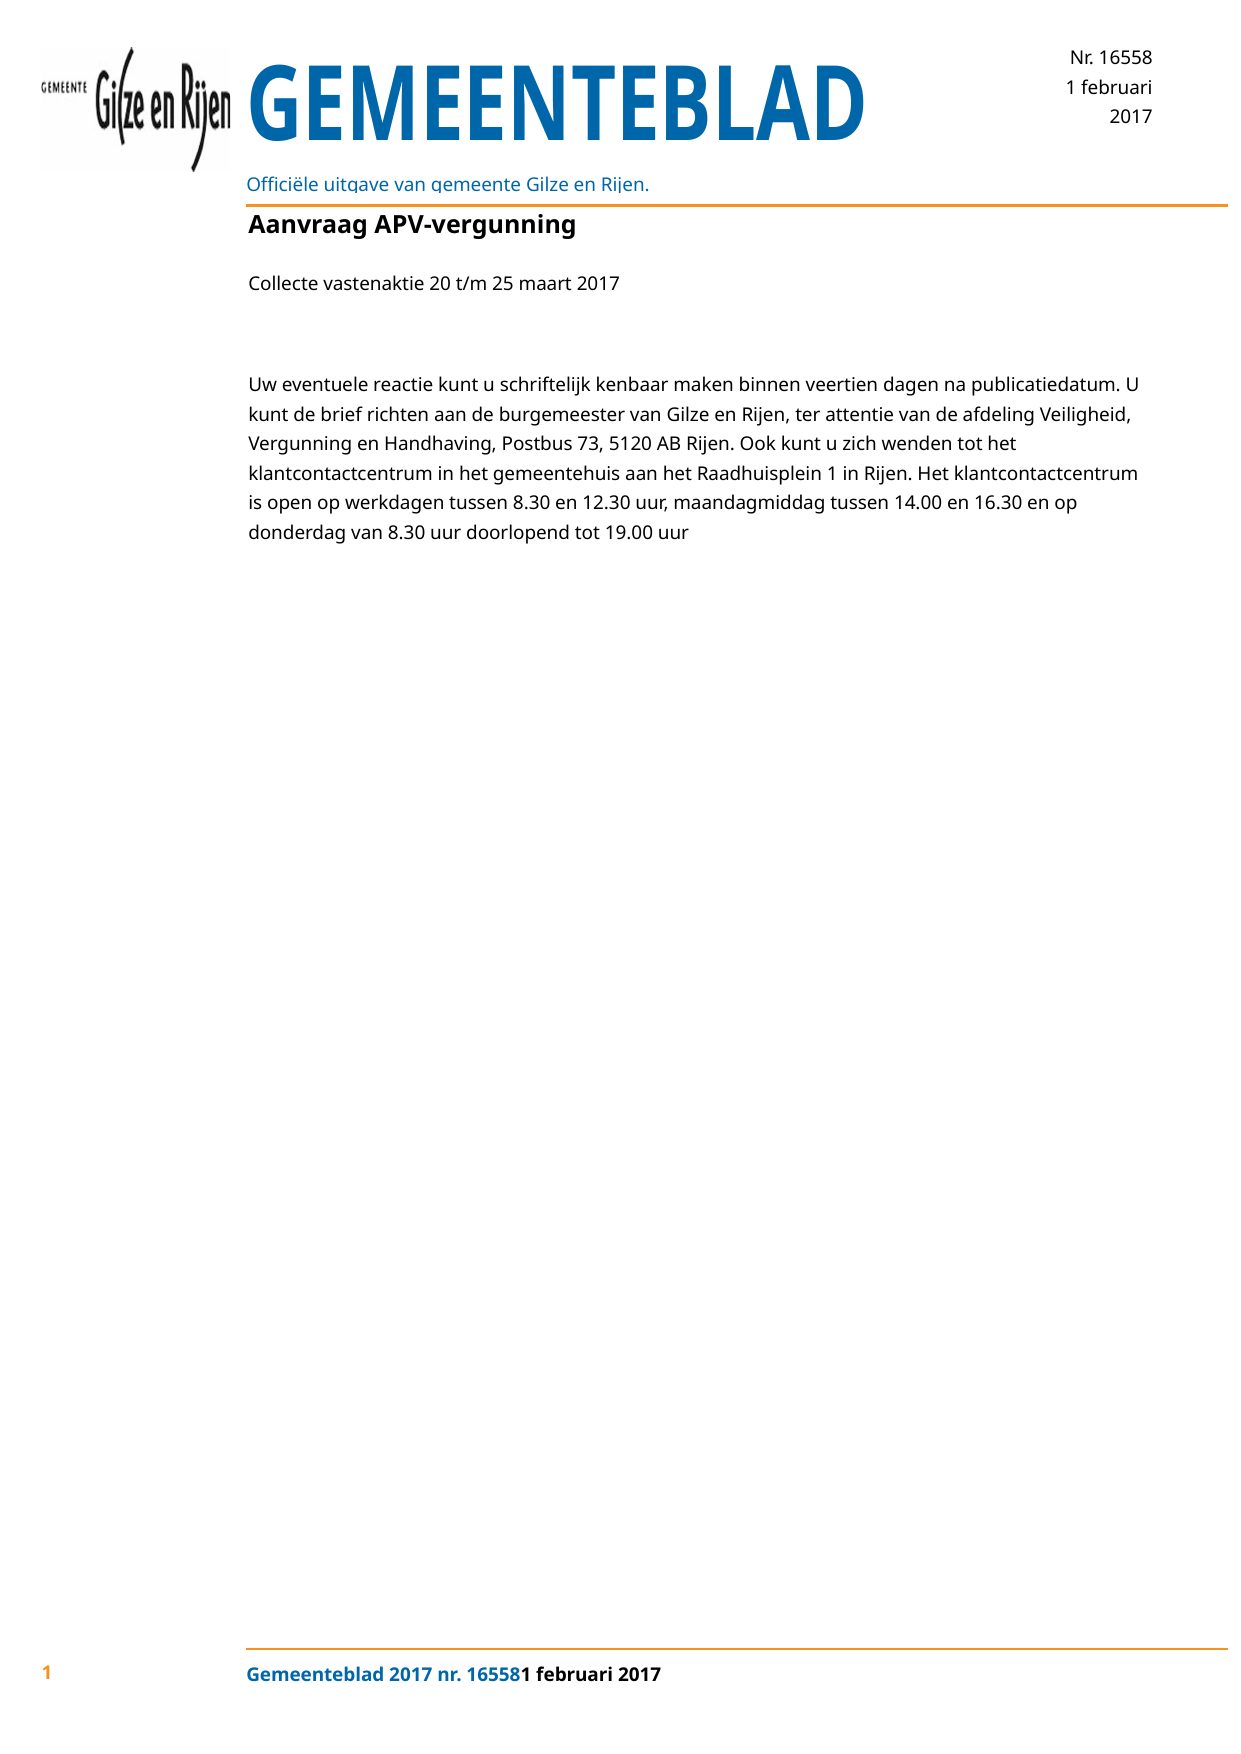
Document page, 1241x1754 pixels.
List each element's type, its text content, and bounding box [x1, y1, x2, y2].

text Aanvraag APV-vergunning [248, 207, 1152, 241]
picture [41, 47, 231, 172]
text Collecte vastenaktie 20 t/m 25 maart 2017 [248, 270, 1152, 296]
text Uw eventuele reactie kunt u schriftelijk kenbaar maken binnen veertien dagen na publicatiedatum. U kunt de brief richten aan de burgemeester van Gilze en Rijen, ter attentie van de afdeling Veiligheid, Vergunning en Handhaving, Postbus 73, 5120 AB Rijen. Ook kunt u zich wenden tot het klantcontactcentrum in het gemeentehuis aan het Raadhuisplein 1 in Rijen. Het klantcontactcentrum is open op werkdagen tussen 8.30 en 12.30 uur, maandagmiddag tussen 14.00 en 16.30 en op donderdag van 8.30 uur doorlopend tot 19.00 uur [248, 371, 1152, 545]
